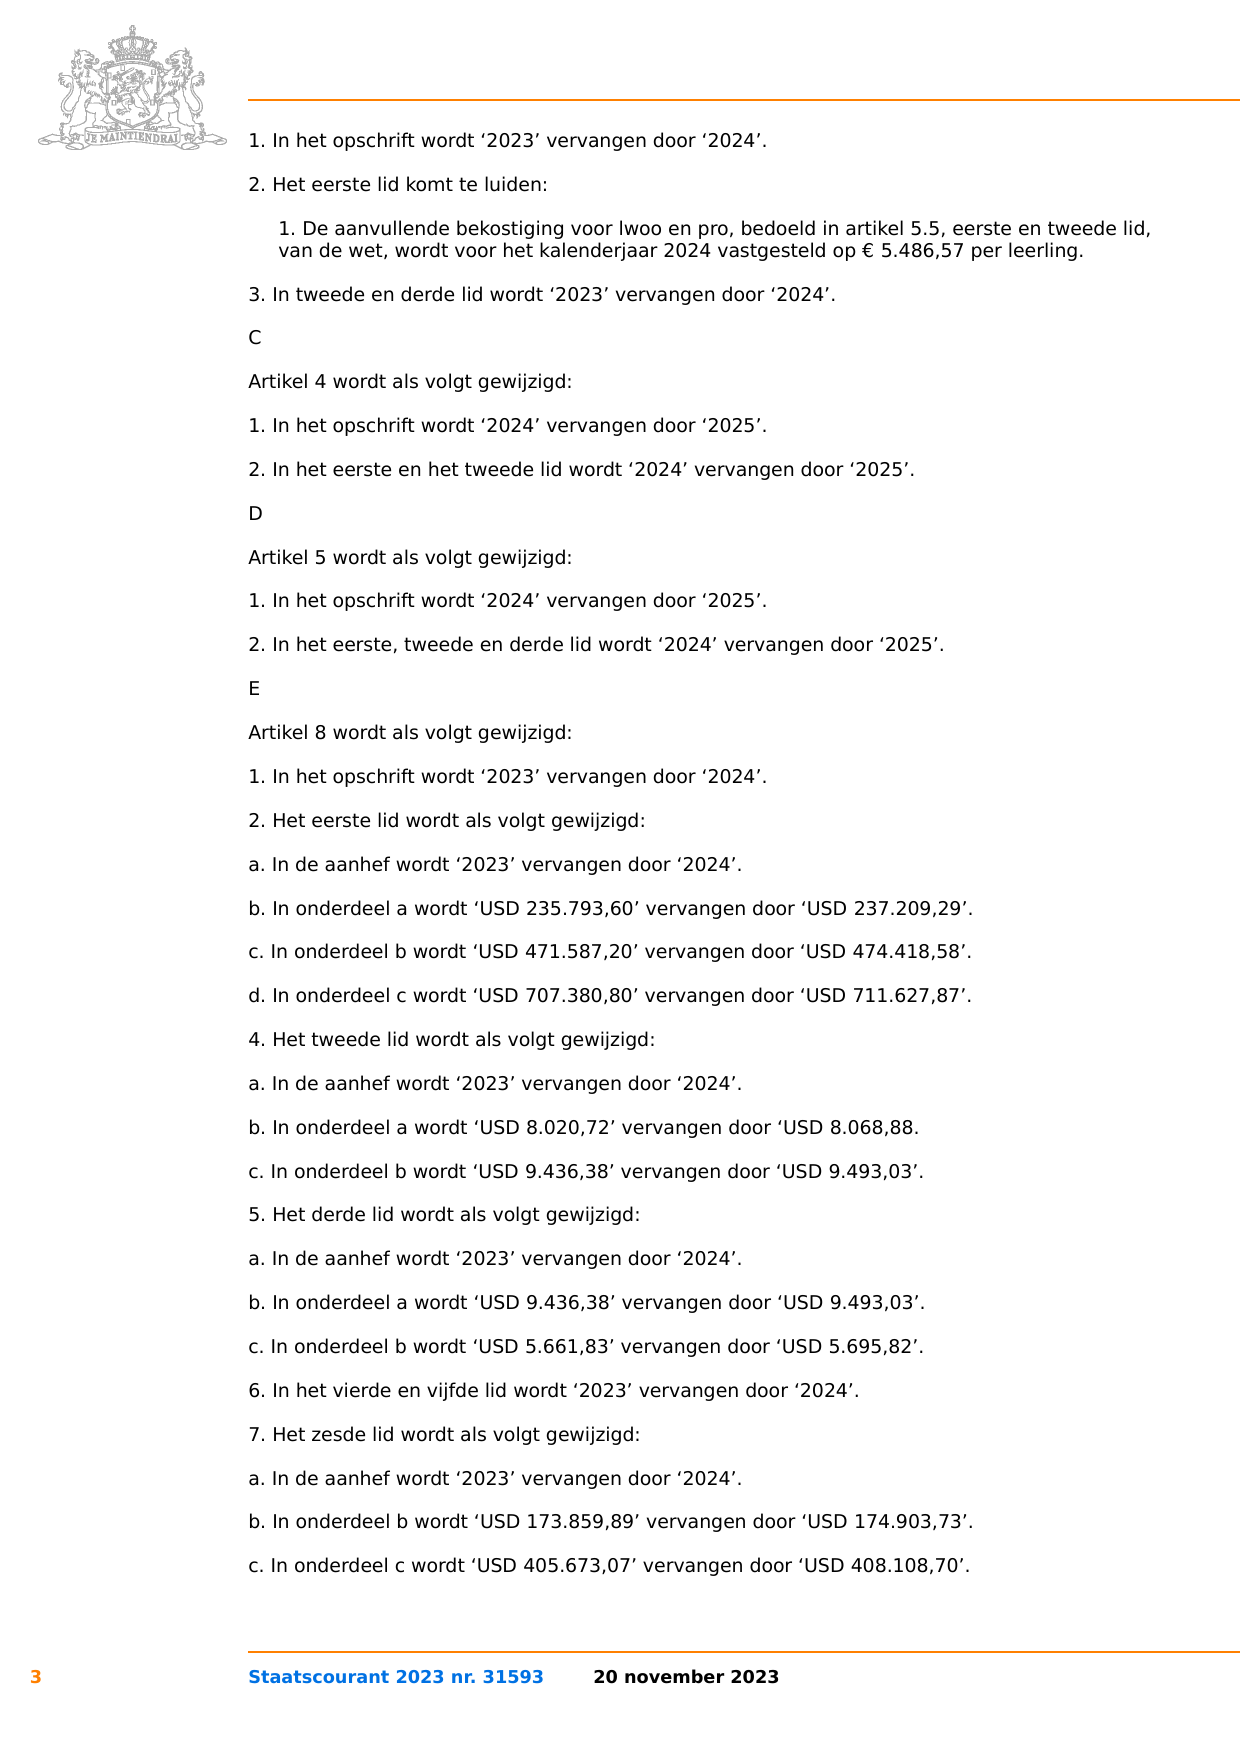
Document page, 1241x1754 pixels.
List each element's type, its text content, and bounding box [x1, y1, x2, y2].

text Artikel 8 wordt als volgt gewijzigd: [248, 722, 1163, 744]
text 1. In het opschrift wordt ‘2024’ vervangen door ‘2025’. [248, 415, 1163, 437]
text c. In onderdeel b wordt ‘USD 5.661,83’ vervangen door ‘USD 5.695,82’. [248, 1336, 1163, 1358]
text b. In onderdeel a wordt ‘USD 8.020,72’ vervangen door ‘USD 8.068,88. [248, 1117, 1163, 1139]
text 7. Het zesde lid wordt als volgt gewijzigd: [248, 1424, 1163, 1446]
text D [248, 503, 1163, 525]
text d. In onderdeel c wordt ‘USD 707.380,80’ vervangen door ‘USD 711.627,87’. [248, 985, 1163, 1007]
text 2. Het eerste lid wordt als volgt gewijzigd: [248, 810, 1163, 832]
text C [248, 327, 1163, 349]
text 3. In tweede en derde lid wordt ‘2023’ vervangen door ‘2024’. [248, 283, 1163, 305]
text Artikel 4 wordt als volgt gewijzigd: [248, 371, 1163, 393]
text 2. In het eerste en het tweede lid wordt ‘2024’ vervangen door ‘2025’. [248, 459, 1163, 481]
text 1. De aanvullende bekostiging voor lwoo en pro, bedoeld in artikel 5.5, eerste en tweede lid, van de wet, wordt voor het kalenderjaar 2024 vastgesteld op € 5.486,57 per leerling. [278, 218, 1163, 262]
text a. In de aanhef wordt ‘2023’ vervangen door ‘2024’. [248, 1073, 1163, 1095]
text b. In onderdeel b wordt ‘USD 173.859,89’ vervangen door ‘USD 174.903,73’. [248, 1511, 1163, 1533]
text b. In onderdeel a wordt ‘USD 9.436,38’ vervangen door ‘USD 9.493,03’. [248, 1292, 1163, 1314]
text E [248, 678, 1163, 700]
text a. In de aanhef wordt ‘2023’ vervangen door ‘2024’. [248, 1248, 1163, 1270]
text Artikel 5 wordt als volgt gewijzigd: [248, 547, 1163, 568]
text c. In onderdeel b wordt ‘USD 9.436,38’ vervangen door ‘USD 9.493,03’. [248, 1161, 1163, 1182]
text 4. Het tweede lid wordt als volgt gewijzigd: [248, 1029, 1163, 1051]
text 5. Het derde lid wordt als volgt gewijzigd: [248, 1204, 1163, 1226]
text 2. Het eerste lid komt te luiden: [248, 174, 1163, 196]
text 1. In het opschrift wordt ‘2023’ vervangen door ‘2024’. [248, 766, 1163, 788]
picture [38, 25, 227, 150]
text 2. In het eerste, tweede en derde lid wordt ‘2024’ vervangen door ‘2025’. [248, 634, 1163, 656]
text c. In onderdeel b wordt ‘USD 471.587,20’ vervangen door ‘USD 474.418,58’. [248, 941, 1163, 963]
text 1. In het opschrift wordt ‘2024’ vervangen door ‘2025’. [248, 590, 1163, 612]
text 6. In het vierde en vijfde lid wordt ‘2023’ vervangen door ‘2024’. [248, 1380, 1163, 1402]
text a. In de aanhef wordt ‘2023’ vervangen door ‘2024’. [248, 853, 1163, 876]
text c. In onderdeel c wordt ‘USD 405.673,07’ vervangen door ‘USD 408.108,70’. [248, 1555, 1163, 1577]
text 1. In het opschrift wordt ‘2023’ vervangen door ‘2024’. [248, 130, 1163, 152]
text a. In de aanhef wordt ‘2023’ vervangen door ‘2024’. [248, 1467, 1163, 1489]
text b. In onderdeel a wordt ‘USD 235.793,60’ vervangen door ‘USD 237.209,29’. [248, 897, 1163, 919]
